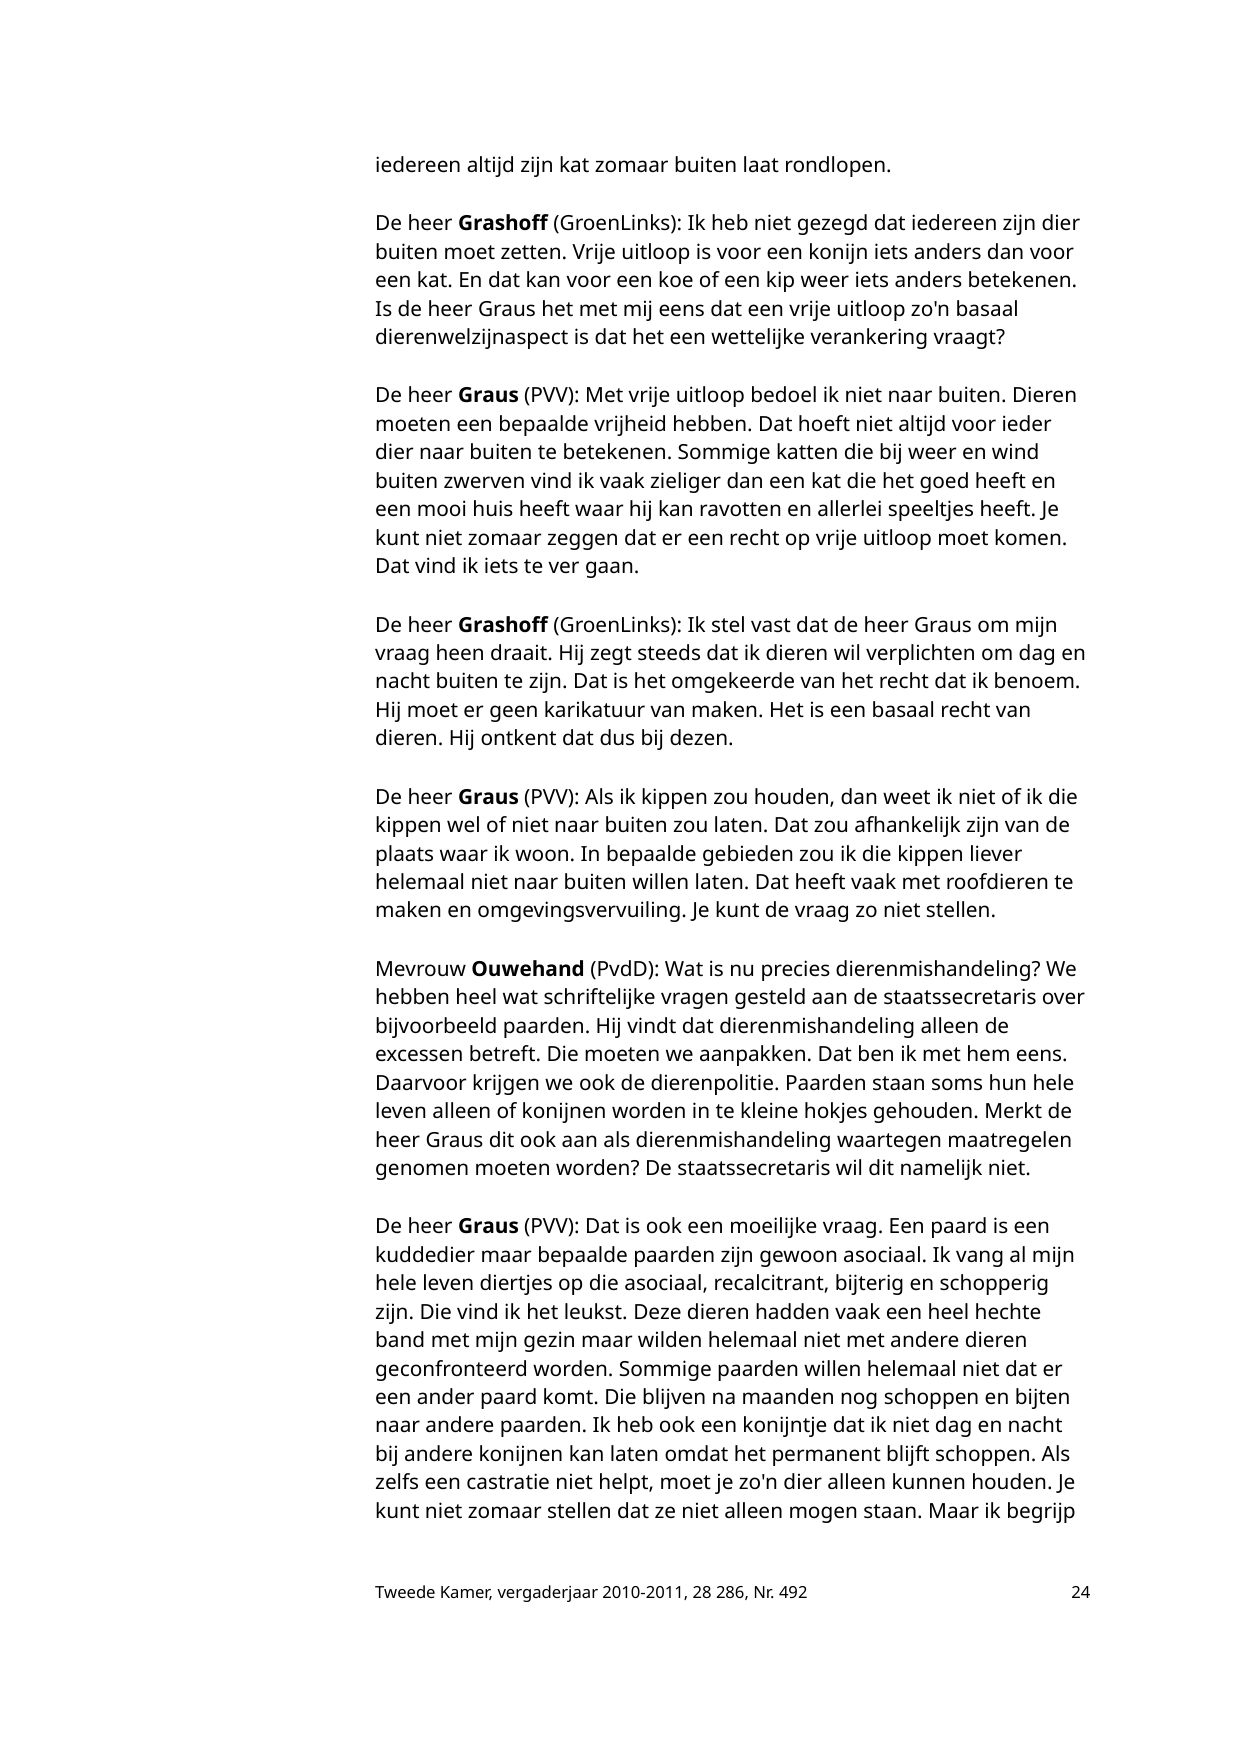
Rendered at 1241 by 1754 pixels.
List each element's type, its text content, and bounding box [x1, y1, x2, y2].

text De heer Grashoff (GroenLinks): Ik heb niet gezegd dat iedereen zijn dier buiten moet zetten. Vrije uitloop is voor een konijn iets anders dan voor een kat. En dat kan voor een koe of een kip weer iets anders betekenen. Is de heer Graus het met mij eens dat een vrije uitloop zo'n basaal dierenwelzijnaspect is dat het een wettelijke verankering vraagt? [375, 208, 1090, 351]
text De heer Graus (PVV): Met vrije uitloop bedoel ik niet naar buiten. Dieren moeten een bepaalde vrijheid hebben. Dat hoeft niet altijd voor ieder dier naar buiten te betekenen. Sommige katten die bij weer en wind buiten zwerven vind ik vaak zieliger dan een kat die het goed heeft en een mooi huis heeft waar hij kan ravotten en allerlei speeltjes heeft. Je kunt niet zomaar zeggen dat er een recht op vrije uitloop moet komen. Dat vind ik iets te ver gaan. [375, 381, 1090, 580]
text Mevrouw Ouwehand (PvdD): Wat is nu precies dierenmishandeling? We hebben heel wat schriftelijke vragen gesteld aan de staatssecretaris over bijvoorbeeld paarden. Hij vindt dat dierenmishandeling alleen de excessen betreft. Die moeten we aanpakken. Dat ben ik met hem eens. Daarvoor krijgen we ook de dierenpolitie. Paarden staan soms hun hele leven alleen of konijnen worden in te kleine hokjes gehouden. Merkt de heer Graus dit ook aan als dierenmishandeling waartegen maatregelen genomen moeten worden? De staatssecretaris wil dit namelijk niet. [375, 954, 1090, 1182]
text De heer Graus (PVV): Als ik kippen zou houden, dan weet ik niet of ik die kippen wel of niet naar buiten zou laten. Dat zou afhankelijk zijn van de plaats waar ik woon. In bepaalde gebieden zou ik die kippen liever helemaal niet naar buiten willen laten. Dat heeft vaak met roofdieren te maken en omgevingsvervuiling. Je kunt de vraag zo niet stellen. [375, 782, 1090, 924]
text De heer Grashoff (GroenLinks): Ik stel vast dat de heer Graus om mijn vraag heen draait. Hij zegt steeds dat ik dieren wil verplichten om dag en nacht buiten te zijn. Dat is het omgekeerde van het recht dat ik benoem. Hij moet er geen karikatuur van maken. Het is een basaal recht van dieren. Hij ontkent dat dus bij dezen. [375, 610, 1090, 752]
text iedereen altijd zijn kat zomaar buiten laat rondlopen. [375, 150, 1090, 178]
text De heer Graus (PVV): Dat is ook een moeilijke vraag. Een paard is een kuddedier maar bepaalde paarden zijn gewoon asociaal. Ik vang al mijn hele leven diertjes op die asociaal, recalcitrant, bijterig en schopperig zijn. Die vind ik het leukst. Deze dieren hadden vaak een heel hechte band met mijn gezin maar wilden helemaal niet met andere dieren geconfronteerd worden. Sommige paarden willen helemaal niet dat er een ander paard komt. Die blijven na maanden nog schoppen en bijten naar andere paarden. Ik heb ook een konijntje dat ik niet dag en nacht bij andere konijnen kan laten omdat het permanent blijft schoppen. Als zelfs een castratie niet helpt, moet je zo'n dier alleen kunnen houden. Je kunt niet zomaar stellen dat ze niet alleen mogen staan. Maar ik begrijp [375, 1212, 1090, 1524]
